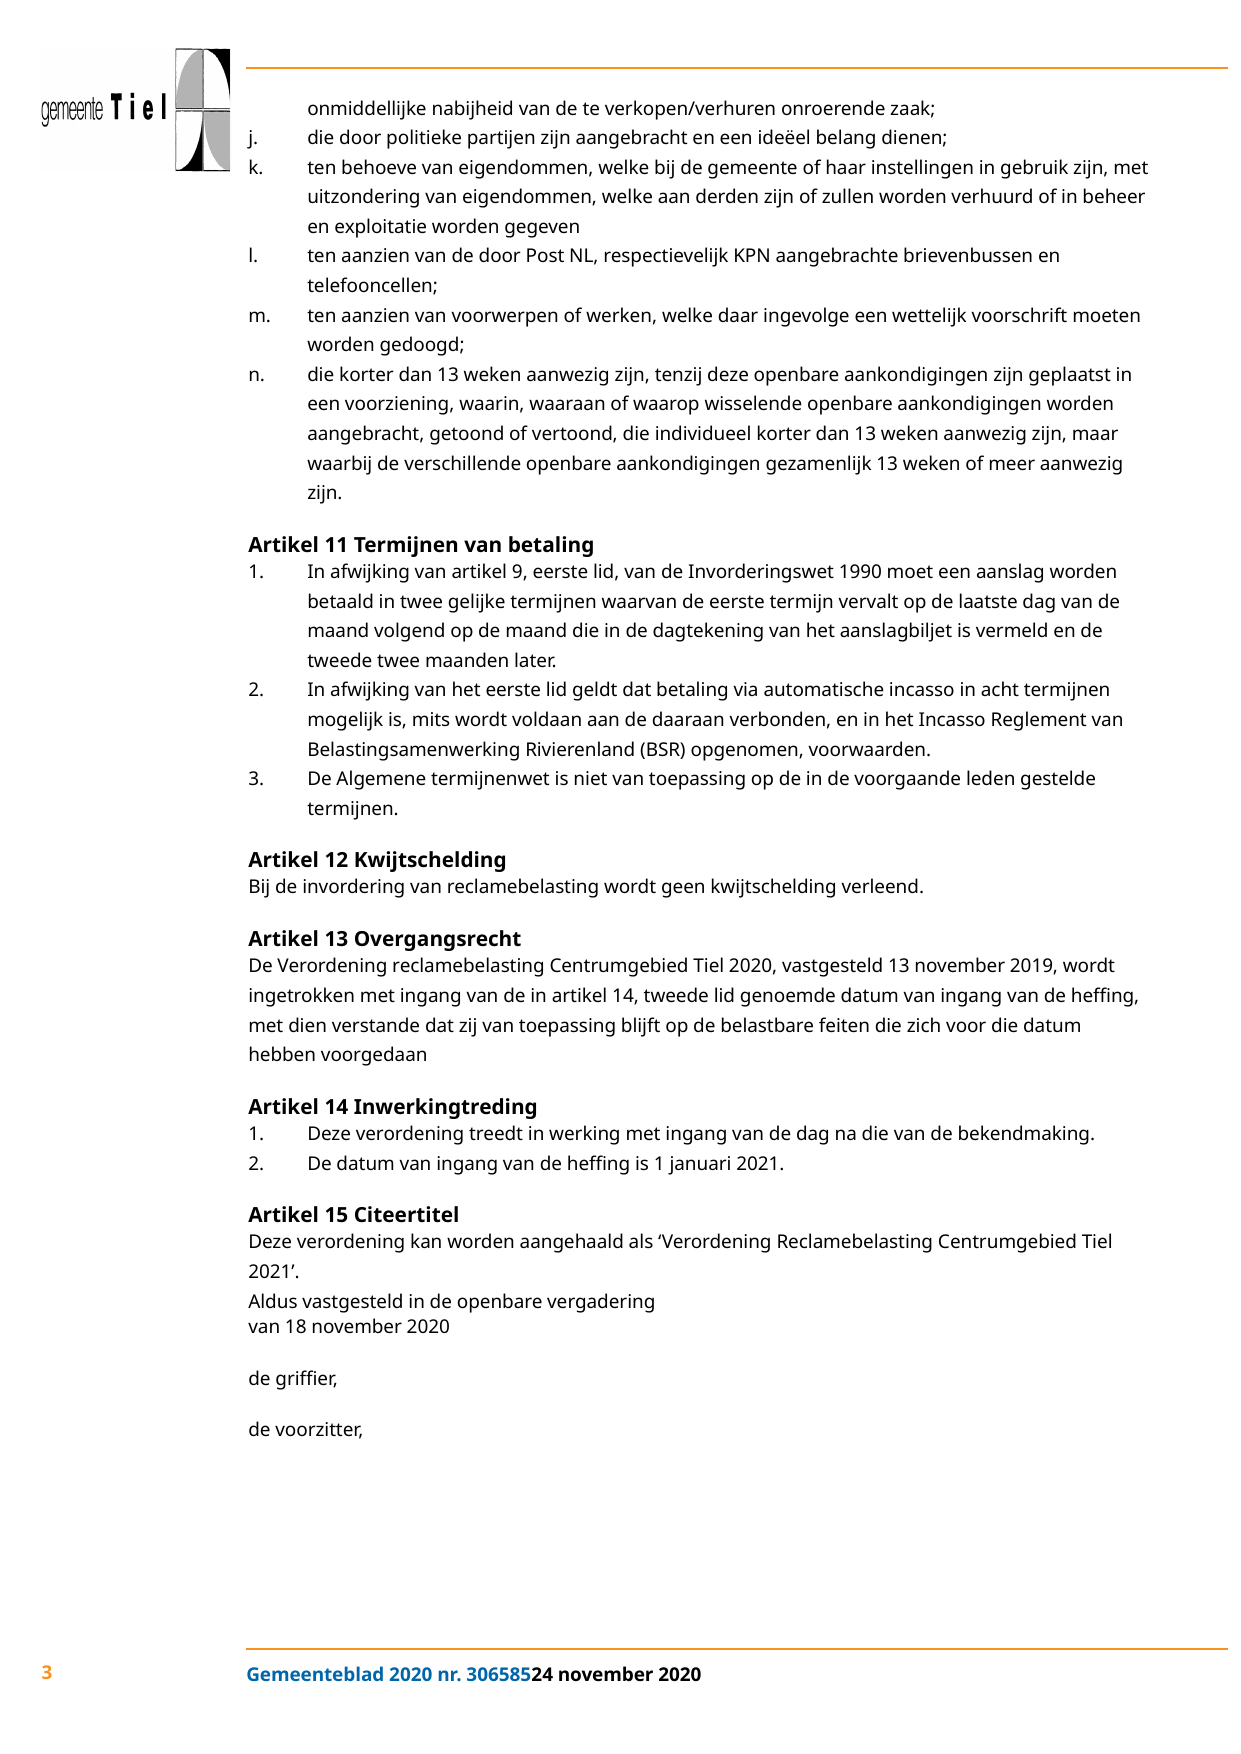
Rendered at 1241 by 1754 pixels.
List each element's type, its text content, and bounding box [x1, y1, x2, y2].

list Deze verordening treedt in werking met ingang van de dag na die van de bekendmaking. [248, 1120, 1152, 1146]
text Artikel 15 Citeertitel [248, 1200, 1152, 1229]
list ten behoeve van eigendommen, welke bij de gemeente of haar instellingen in gebruik zijn, met uitzondering van eigendommen, welke aan derden zijn of zullen worden verhuurd of in beheer en exploitatie worden gegeven [248, 154, 1152, 239]
text Bij de invordering van reclamebelasting wordt geen kwijtschelding verleend. [248, 874, 1152, 899]
text Artikel 12 Kwijtschelding [248, 845, 1152, 874]
text de voorzitter, [248, 1416, 1152, 1442]
text van 18 november 2020 [248, 1313, 1152, 1339]
list In afwijking van artikel 9, eerste lid, van de Invorderingswet 1990 moet een aanslag worden betaald in twee gelijke termijnen waarvan de eerste termijn vervalt op de laatste dag van de maand volgend op de maand die in de dagtekening van het aanslagbiljet is vermeld en de tweede twee maanden later. [248, 558, 1152, 673]
list ten aanzien van voorwerpen of werken, welke daar ingevolge een wettelijk voorschrift moeten worden gedoogd; [248, 302, 1152, 357]
text Artikel 13 Overgangsrecht [248, 924, 1152, 953]
text De Verordening reclamebelasting Centrumgebied Tiel 2020, vastgesteld 13 november 2019, wordt ingetrokken met ingang van de in artikel 14, tweede lid genoemde datum van ingang van de heffing, met dien verstande dat zij van toepassing blijft op de belastbare feiten die zich voor die datum hebben voorgedaan [248, 953, 1152, 1067]
text Artikel 11 Termijnen van betaling [248, 530, 1152, 558]
picture [41, 47, 231, 172]
list ten aanzien van de door Post NL, respectievelijk KPN aangebrachte brievenbussen en telefooncellen; [248, 243, 1152, 298]
text de griffier, [248, 1365, 1152, 1391]
list die door politieke partijen zijn aangebracht en een ideëel belang dienen; [248, 124, 1152, 150]
list In afwijking van het eerste lid geldt dat betaling via automatische incasso in acht termijnen mogelijk is, mits wordt voldaan aan de daaraan verbonden, en in het Incasso Reglement van Belastingsamenwerking Rivierenland (BSR) opgenomen, voorwaarden. [248, 677, 1152, 761]
list De Algemene termijnenwet is niet van toepassing op de in de voorgaande leden gestelde termijnen. [248, 765, 1152, 821]
list De datum van ingang van de heffing is 1 januari 2021. [248, 1150, 1152, 1176]
text Aldus vastgesteld in de openbare vergadering [248, 1288, 1152, 1313]
list onmiddellijke nabijheid van de te verkopen/verhuren onroerende zaak; [248, 95, 1152, 121]
text Artikel 14 Inwerkingtreding [248, 1092, 1152, 1120]
text Deze verordening kan worden aangehaald als ‘Verordening Reclamebelasting Centrumgebied Tiel 2021’. [248, 1229, 1152, 1284]
list die korter dan 13 weken aanwezig zijn, tenzij deze openbare aankondigingen zijn geplaatst in een voorziening, waarin, waaraan of waarop wisselende openbare aankondigingen worden aangebracht, getoond of vertoond, die individueel korter dan 13 weken aanwezig zijn, maar waarbij de verschillende openbare aankondigingen gezamenlijk 13 weken of meer aanwezig zijn. [248, 361, 1152, 505]
